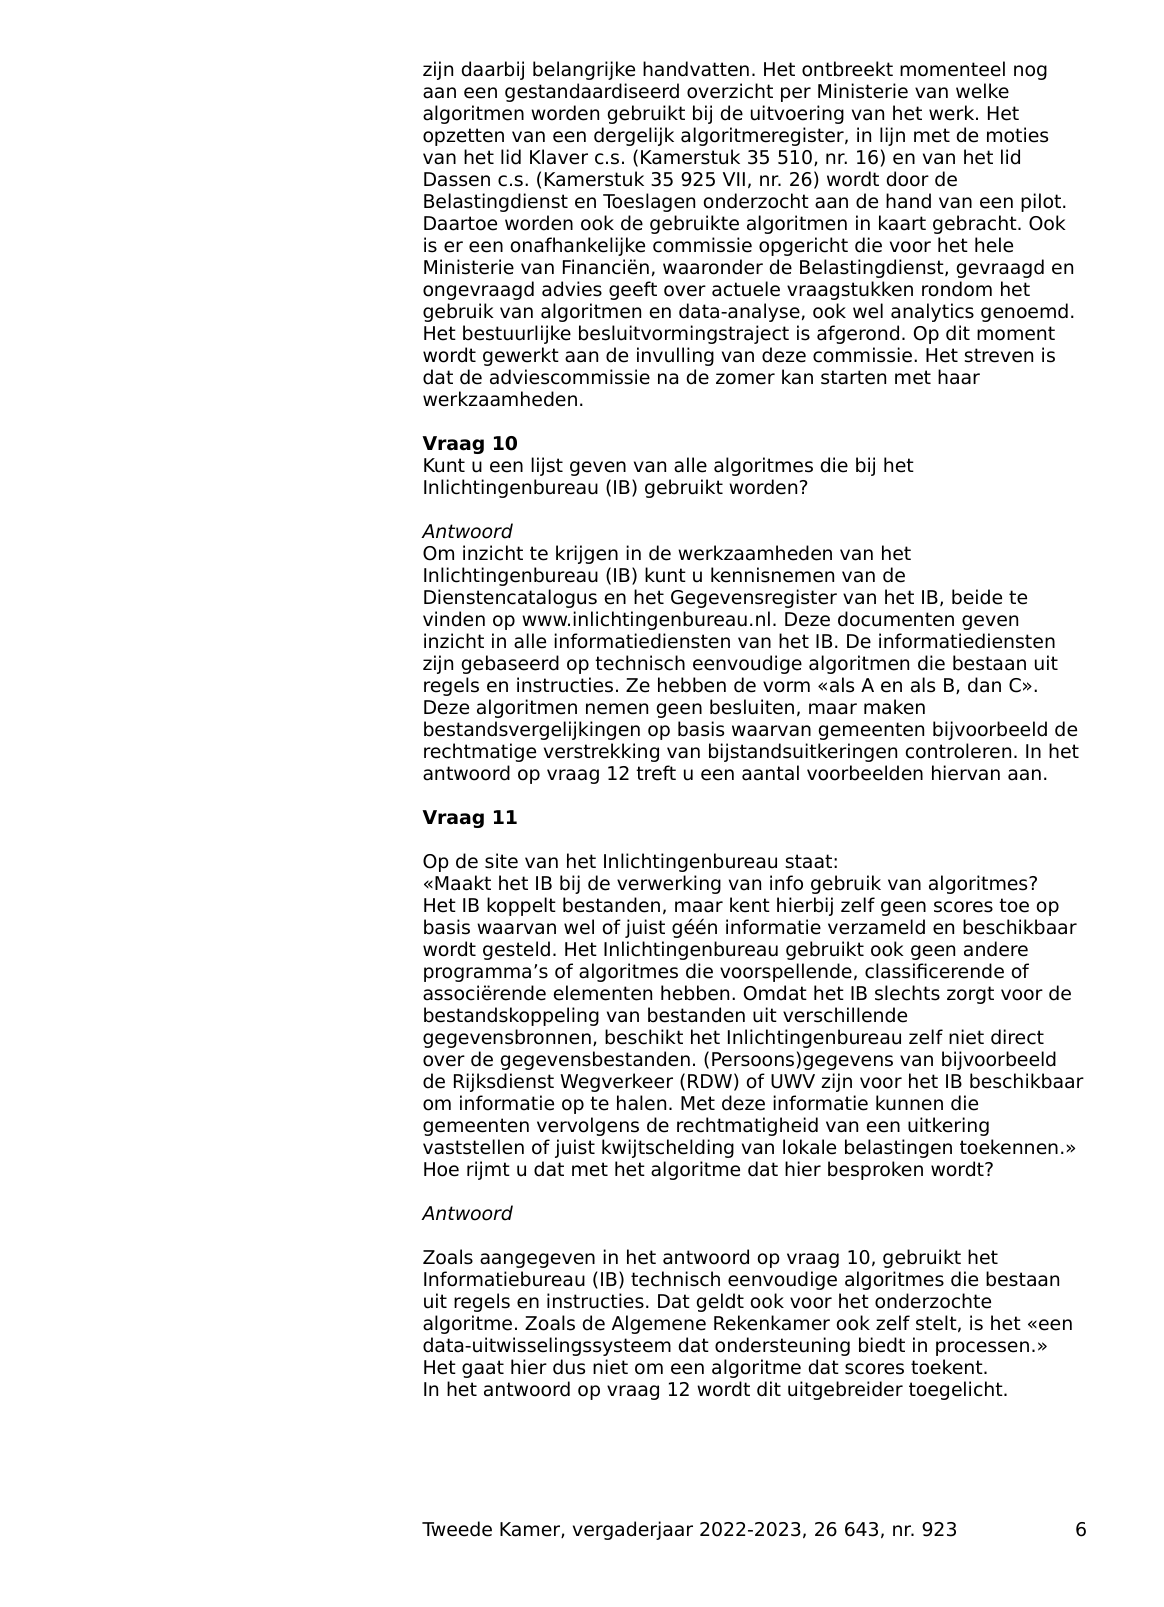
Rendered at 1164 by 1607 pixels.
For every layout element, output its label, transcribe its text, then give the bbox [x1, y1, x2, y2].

text Kunt u een lijst geven van alle algoritmes die bij het Inlichtingenbureau (IB) gebruikt worden? [422, 455, 1087, 499]
text Zoals aangegeven in het antwoord op vraag 10, gebruikt het Informatiebureau (IB) technisch eenvoudige algoritmes die bestaan uit regels en instructies. Dat geldt ook voor het onderzochte algoritme. Zoals de Algemene Rekenkamer ook zelf stelt, is het «een data-uitwisselingssysteem dat ondersteuning biedt in processen.» Het gaat hier dus niet om een algoritme dat scores toekent. [422, 1247, 1087, 1379]
subtitle Antwoord [422, 1203, 1087, 1225]
text Om inzicht te krijgen in de werkzaamheden van het Inlichtingenbureau (IB) kunt u kennisnemen van de Dienstencatalogus en het Gegevensregister van het IB, beide te vinden op www.inlichtingenbureau.nl. Deze documenten geven inzicht in alle informatiediensten van het IB. De informatiediensten zijn gebaseerd op technisch eenvoudige algoritmen die bestaan uit regels en instructies. Ze hebben de vorm «als A en als B, dan C». Deze algoritmen nemen geen besluiten, maar maken bestandsvergelijkingen op basis waarvan gemeenten bijvoorbeeld de rechtmatige verstrekking van bijstandsuitkeringen controleren. In het antwoord op vraag 12 treft u een aantal voorbeelden hiervan aan. [422, 543, 1087, 785]
text zijn daarbij belangrijke handvatten. Het ontbreekt momenteel nog aan een gestandaardiseerd overzicht per Ministerie van welke algoritmen worden gebruikt bij de uitvoering van het werk. Het opzetten van een dergelijk algoritmeregister, in lijn met de moties van het lid Klaver c.s. (Kamerstuk 35 510, nr. 16) en van het lid Dassen c.s. (Kamerstuk 35 925 VII, nr. 26) wordt door de Belastingdienst en Toeslagen onderzocht aan de hand van een pilot. Daartoe worden ook de gebruikte algoritmen in kaart gebracht. Ook is er een onafhankelijke commissie opgericht die voor het hele Ministerie van Financiën, waaronder de Belastingdienst, gevraagd en ongevraagd advies geeft over actuele vraagstukken rondom het gebruik van algoritmen en data-analyse, ook wel analytics genoemd. Het bestuurlijke besluitvormingstraject is afgerond. Op dit moment wordt gewerkt aan de invulling van deze commissie. Het streven is dat de adviescommissie na de zomer kan starten met haar werkzaamheden. [422, 59, 1087, 411]
text Het IB koppelt bestanden, maar kent hierbij zelf geen scores toe op basis waarvan wel of juist géén informatie verzameld en beschikbaar wordt gesteld. Het Inlichtingenbureau gebruikt ook geen andere programma’s of algoritmes die voorspellende, classificerende of associërende elementen hebben. Omdat het IB slechts zorgt voor de bestandskoppeling van bestanden uit verschillende gegevensbronnen, beschikt het Inlichtingenbureau zelf niet direct over de gegevensbestanden. (Persoons)gegevens van bijvoorbeeld de Rijksdienst Wegverkeer (RDW) of UWV zijn voor het IB beschikbaar om informatie op te halen. Met deze informatie kunnen die gemeenten vervolgens de rechtmatigheid van een uitkering vaststellen of juist kwijtschelding van lokale belastingen toekennen.» [422, 895, 1087, 1159]
text Op de site van het Inlichtingenbureau staat: [422, 851, 1087, 873]
subtitle Vraag 11 [422, 807, 1087, 829]
text In het antwoord op vraag 12 wordt dit uitgebreider toegelicht. [422, 1379, 1087, 1401]
text Hoe rijmt u dat met het algoritme dat hier besproken wordt? [422, 1159, 1087, 1181]
text «Maakt het IB bij de verwerking van info gebruik van algoritmes? [422, 873, 1087, 895]
subtitle Vraag 10 [422, 433, 1087, 455]
subtitle Antwoord [422, 521, 1087, 543]
